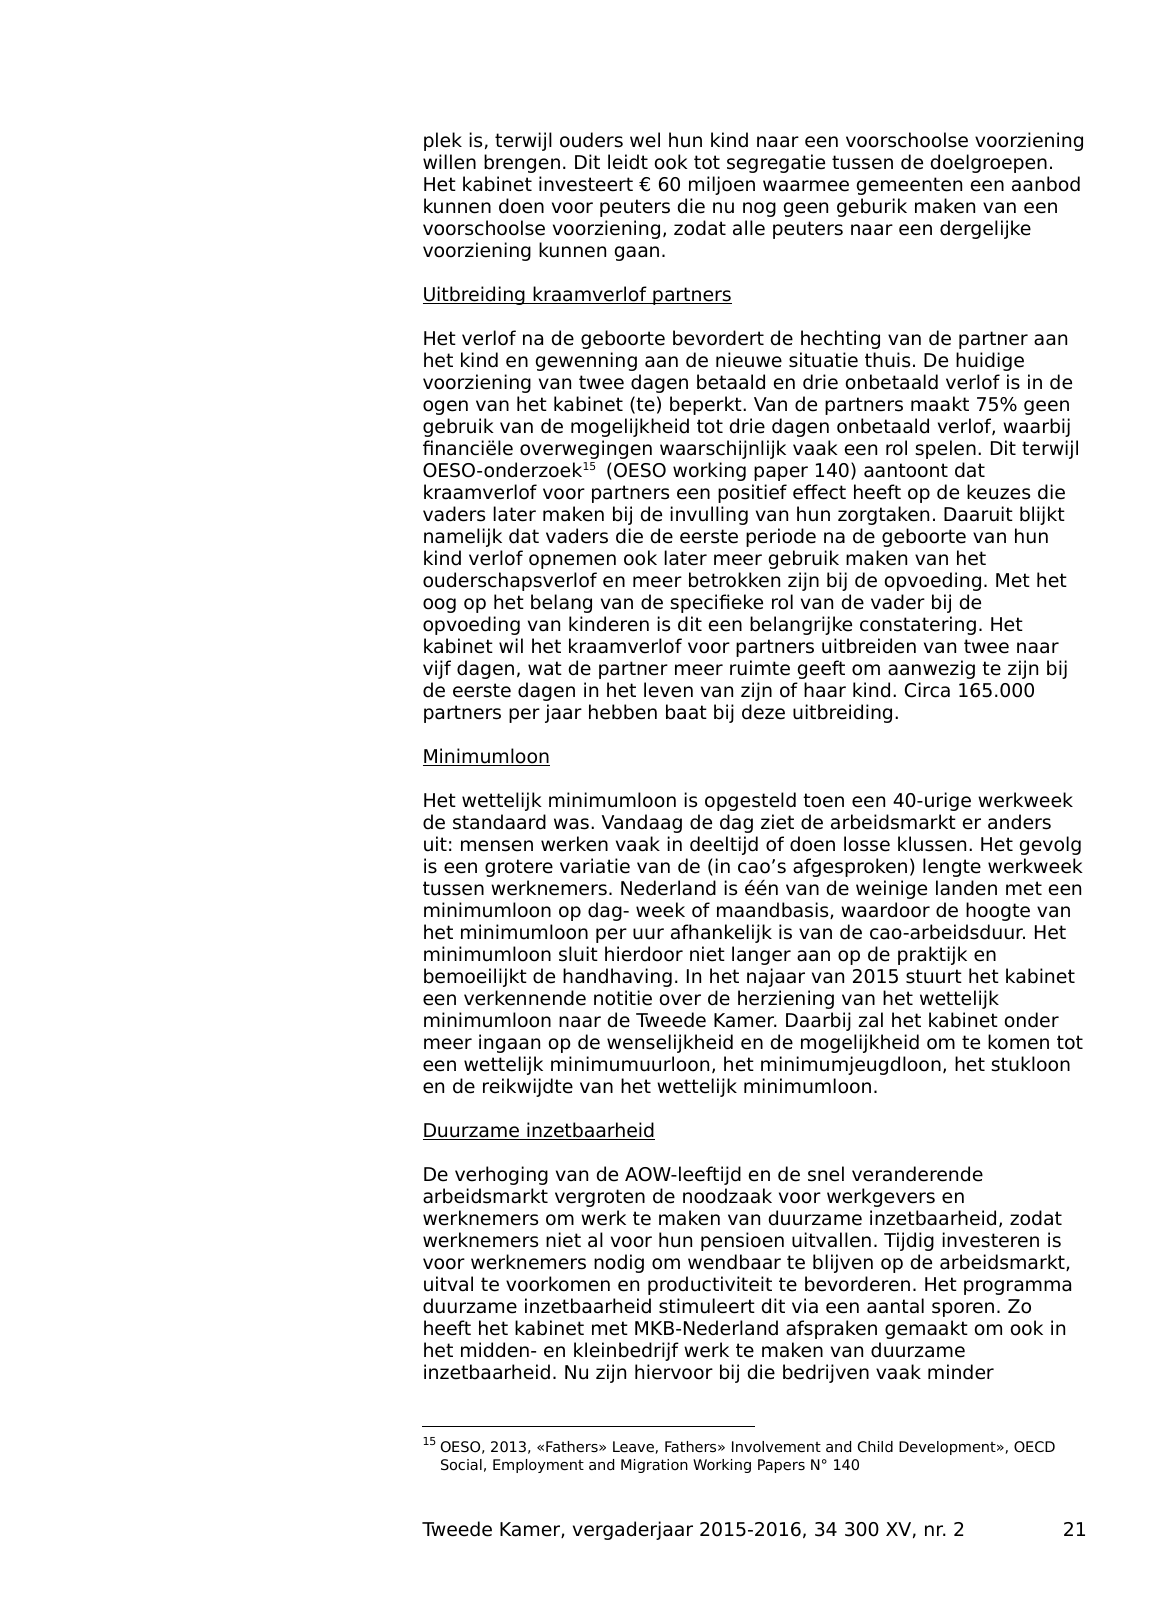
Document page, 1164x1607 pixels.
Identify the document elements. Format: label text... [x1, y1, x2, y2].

text De verhoging van de AOW-leeftijd en de snel veranderende arbeidsmarkt vergroten de noodzaak voor werkgevers en werknemers om werk te maken van duurzame inzetbaarheid, zodat werknemers niet al voor hun pensioen uitvallen. Tijdig investeren is voor werknemers nodig om wendbaar te blijven op de arbeidsmarkt, uitval te voorkomen en productiviteit te bevorderen. Het programma duurzame inzetbaarheid stimuleert dit via een aantal sporen. Zo heeft het kabinet met MKB-Nederland afspraken gemaakt om ook in het midden- en kleinbedrijf werk te maken van duurzame inzetbaarheid. Nu zijn hiervoor bij die bedrijven vaak minder [422, 1164, 1087, 1384]
subtitle Uitbreiding kraamverlof partners [422, 284, 1087, 306]
subtitle Minimumloon [422, 746, 1087, 768]
subtitle Duurzame inzetbaarheid [422, 1120, 1087, 1142]
text plek is, terwijl ouders wel hun kind naar een voorschoolse voorziening willen brengen. Dit leidt ook tot segregatie tussen de doelgroepen. Het kabinet investeert € 60 miljoen waarmee gemeenten een aanbod kunnen doen voor peuters die nu nog geen geburik maken van een voorschoolse voorziening, zodat alle peuters naar een dergelijke voorziening kunnen gaan. [422, 130, 1087, 262]
text OESO, 2013, «Fathers» Leave, Fathers» Involvement and Child Development», OECD Social, Employment and Migration Working Papers N° 140 [422, 1435, 1087, 1474]
text Het wettelijk minimumloon is opgesteld toen een 40-urige werkweek de standaard was. Vandaag de dag ziet de arbeidsmarkt er anders uit: mensen werken vaak in deeltijd of doen losse klussen. Het gevolg is een grotere variatie van de (in cao’s afgesproken) lengte werkweek tussen werknemers. Nederland is één van de weinige landen met een minimumloon op dag- week of maandbasis, waardoor de hoogte van het minimumloon per uur afhankelijk is van de cao-arbeidsduur. Het minimumloon sluit hierdoor niet langer aan op de praktijk en bemoeilijkt de handhaving. In het najaar van 2015 stuurt het kabinet een verkennende notitie over de herziening van het wettelijk minimumloon naar de Tweede Kamer. Daarbij zal het kabinet onder meer ingaan op de wenselijkheid en de mogelijkheid om te komen tot een wettelijk minimumuurloon, het minimumjeugdloon, het stukloon en de reikwijdte van het wettelijk minimumloon. [422, 790, 1087, 1098]
text Het verlof na de geboorte bevordert de hechting van de partner aan het kind en gewenning aan de nieuwe situatie thuis. De huidige voorziening van twee dagen betaald en drie onbetaald verlof is in de ogen van het kabinet (te) beperkt. Van de partners maakt 75% geen gebruik van de mogelijkheid tot drie dagen onbetaald verlof, waarbij financiële overwegingen waarschijnlijk vaak een rol spelen. Dit terwijl OESO-onderzoek (OESO working paper 140) aantoont dat kraamverlof voor partners een positief effect heeft op de keuzes die vaders later maken bij de invulling van hun zorgtaken. Daaruit blijkt namelijk dat vaders die de eerste periode na de geboorte van hun kind verlof opnemen ook later meer gebruik maken van het ouderschapsverlof en meer betrokken zijn bij de opvoeding. Met het oog op het belang van de specifieke rol van de vader bij de opvoeding van kinderen is dit een belangrijke constatering. Het kabinet wil het kraamverlof voor partners uitbreiden van twee naar vijf dagen, wat de partner meer ruimte geeft om aanwezig te zijn bij de eerste dagen in het leven van zijn of haar kind. Circa 165.000 partners per jaar hebben baat bij deze uitbreiding. [422, 328, 1087, 724]
